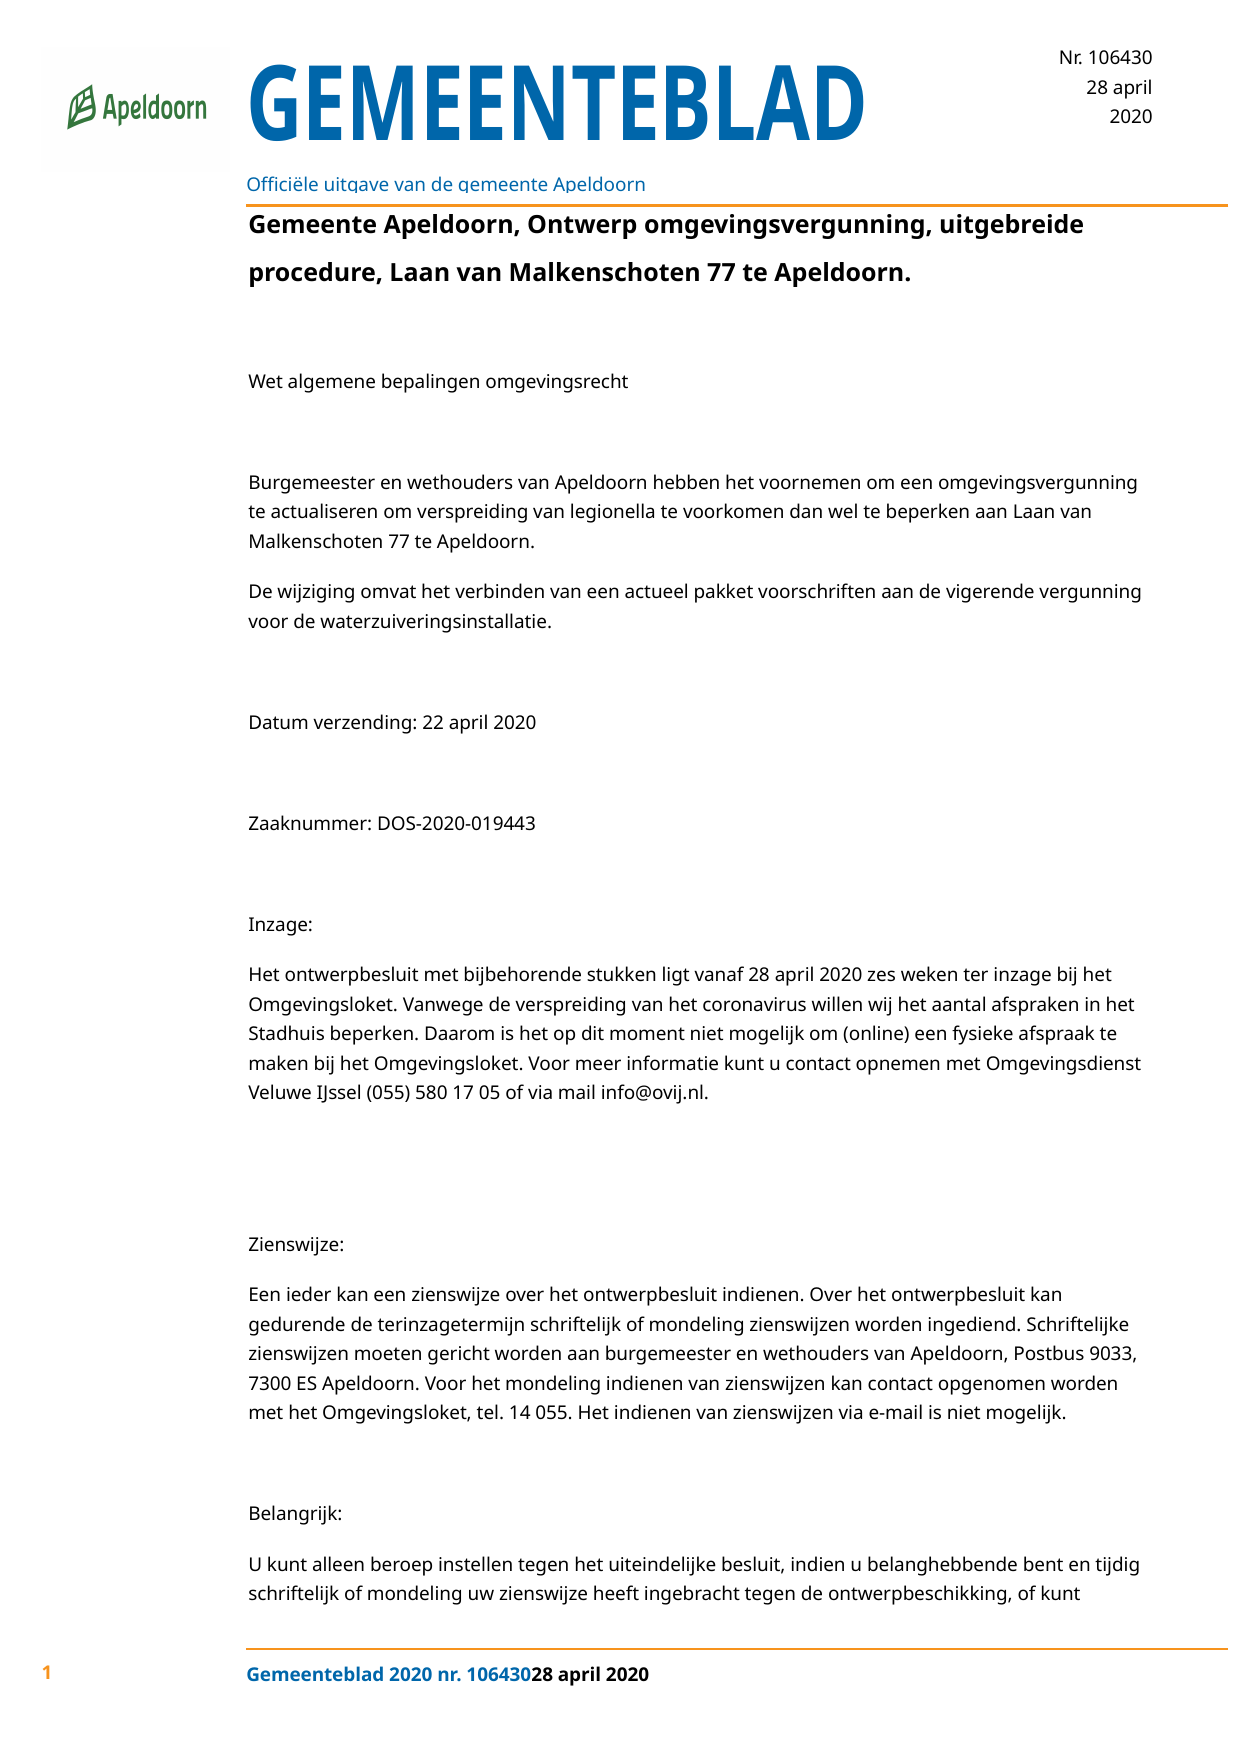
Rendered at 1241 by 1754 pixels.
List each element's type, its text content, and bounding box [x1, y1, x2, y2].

text Inzage: [248, 911, 1152, 937]
text Belangrijk: [248, 1500, 1152, 1526]
text Wet algemene bepalingen omgevingsrecht [248, 368, 1152, 394]
text De wijziging omvat het verbinden van een actueel pakket voorschriften aan de vigerende vergunning voor de waterzuiveringsinstallatie. [248, 579, 1152, 634]
text Datum verzending: 22 april 2020 [248, 709, 1152, 735]
text Een ieder kan een zienswijze over het ontwerpbesluit indienen. Over het ontwerpbesluit kan gedurende de terinzagetermijn schriftelijk of mondeling zienswijzen worden ingediend. Schriftelijke zienswijzen moeten gericht worden aan burgemeester en wethouders van Apeldoorn, Postbus 9033, 7300 ES Apeldoorn. Voor het mondeling indienen van zienswijzen kan contact opgenomen worden met het Omgevingsloket, tel. 14 055. Het indienen van zienswijzen via e-mail is niet mogelijk. [248, 1281, 1152, 1425]
text Burgemeester en wethouders van Apeldoorn hebben het voornemen om een omgevingsvergunning te actualiseren om verspreiding van legionella te voorkomen dan wel te beperken aan Laan van Malkenschoten 77 te Apeldoorn. [248, 469, 1152, 554]
text Zienswijze: [248, 1231, 1152, 1257]
text U kunt alleen beroep instellen tegen het uiteindelijke besluit, indien u belanghebbende bent en tijdig schriftelijk of mondeling uw zienswijze heeft ingebracht tegen de ontwerpbeschikking, of kunt [248, 1551, 1152, 1606]
text Gemeente Apeldoorn, Ontwerp omgevingsvergunning, uitgebreide procedure, Laan van Malkenschoten 77 te Apeldoorn. [248, 207, 1152, 288]
text Zaaknummer: DOS-2020-019443 [248, 810, 1152, 836]
text Het ontwerpbesluit met bijbehorende stukken ligt vanaf 28 april 2020 zes weken ter inzage bij het Omgevingsloket. Vanwege de verspreiding van het coronavirus willen wij het aantal afspraken in het Stadhuis beperken. Daarom is het op dit moment niet mogelijk om (online) een fysieke afspraak te maken bij het Omgevingsloket. Voor meer informatie kunt u contact opnemen met Omgevingsdienst Veluwe IJssel (055) 580 17 05 of via mail info@ovij.nl. [248, 961, 1152, 1105]
picture [41, 47, 231, 172]
